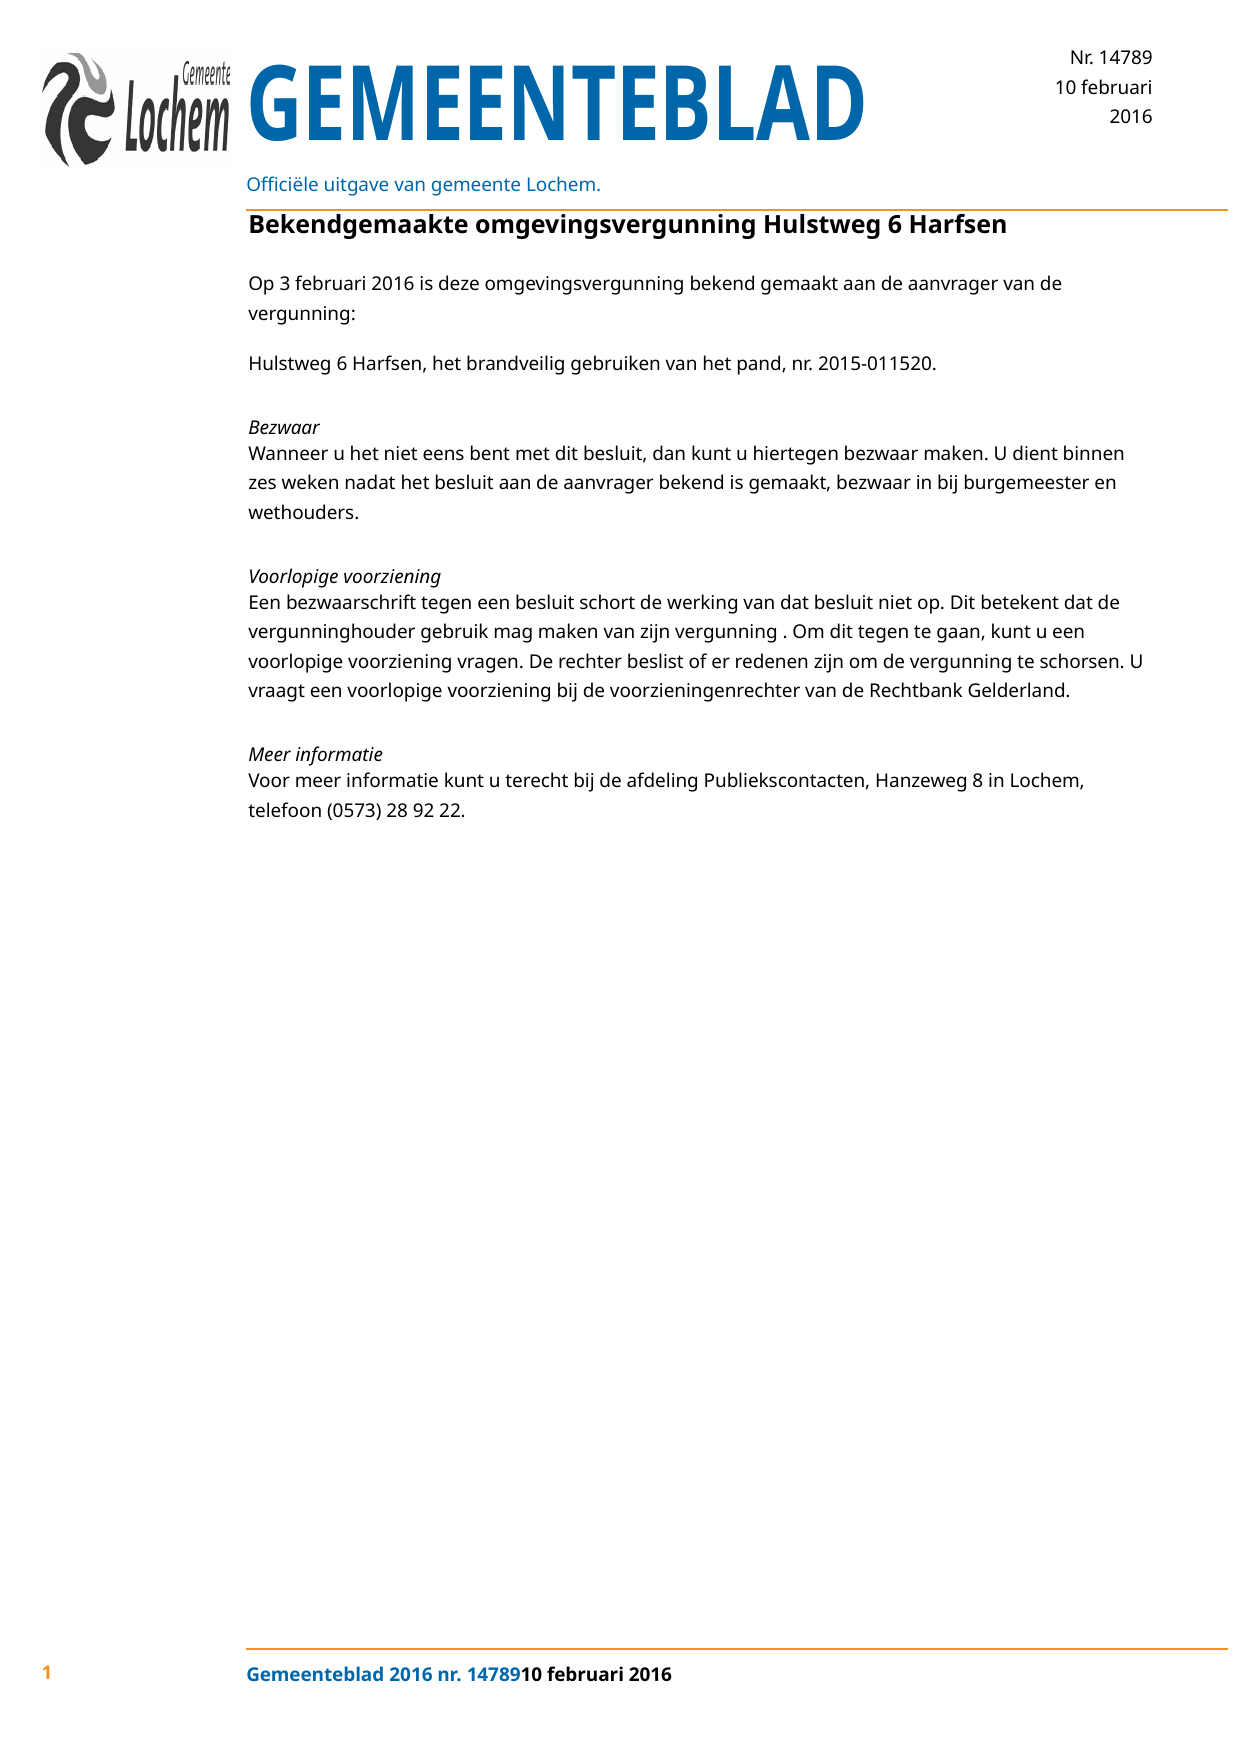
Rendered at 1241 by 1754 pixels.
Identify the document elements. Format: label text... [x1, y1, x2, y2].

text Meer informatie [248, 742, 1152, 767]
text Bezwaar [248, 414, 1152, 440]
text Wanneer u het niet eens bent met dit besluit, dan kunt u hiertegen bezwaar maken. U dient binnen zes weken nadat het besluit aan de aanvrager bekend is gemaakt, bezwaar in bij burgemeester en wethouders. [248, 440, 1152, 525]
text Een bezwaarschrift tegen een besluit schort de werking van dat besluit niet op. Dit betekent dat de vergunninghouder gebruik mag maken van zijn vergunning . Om dit tegen te gaan, kunt u een voorlopige voorziening vragen. De rechter beslist of er redenen zijn om de vergunning te schorsen. U vraagt een voorlopige voorziening bij de voorzieningenrechter van de Rechtbank Gelderland. [248, 589, 1152, 703]
text Bekendgemaakte omgevingsvergunning Hulstweg 6 Harfsen [248, 211, 1152, 241]
text Op 3 februari 2016 is deze omgevingsvergunning bekend gemaakt aan de aanvrager van de vergunning: [248, 270, 1152, 326]
picture [41, 47, 231, 172]
text Voor meer informatie kunt u terecht bij de afdeling Publiekscontacten, Hanzeweg 8 in Lochem, telefoon (0573) 28 92 22. [248, 767, 1152, 823]
text Voorlopige voorziening [248, 563, 1152, 589]
text Hulstweg 6 Harfsen, het brandveilig gebruiken van het pand, nr. 2015-011520. [248, 350, 1152, 376]
